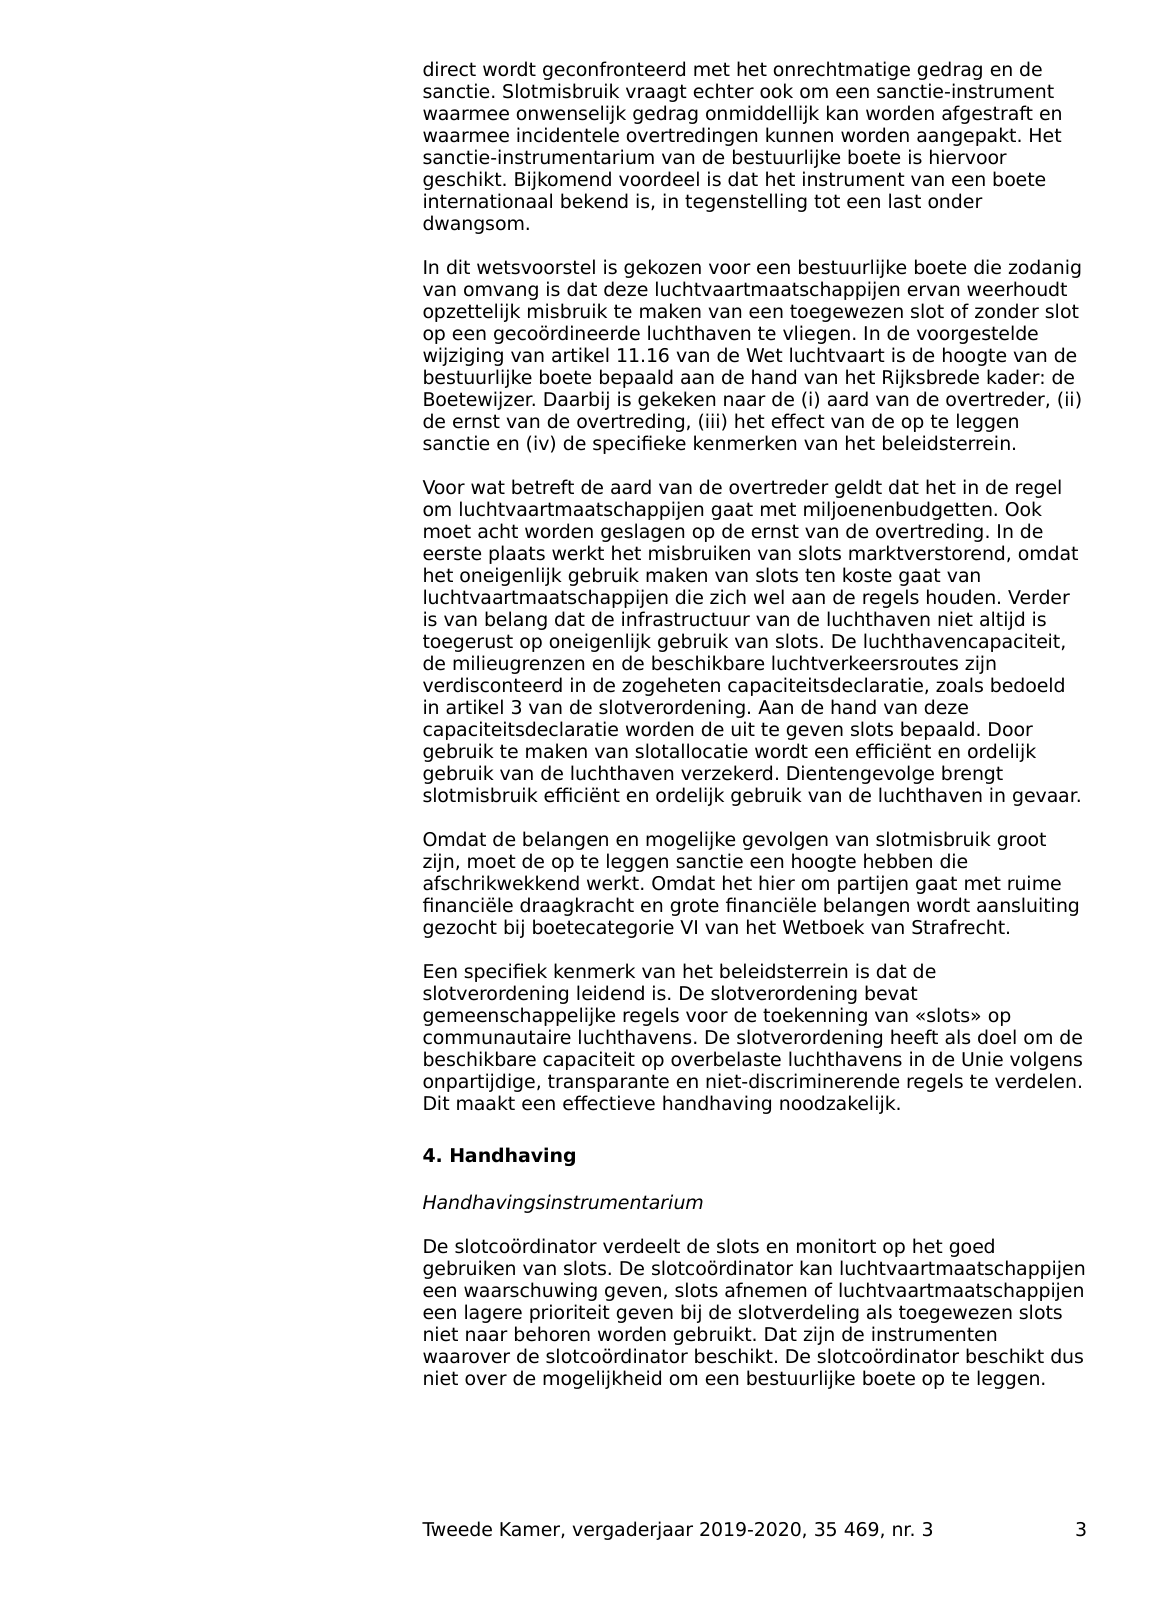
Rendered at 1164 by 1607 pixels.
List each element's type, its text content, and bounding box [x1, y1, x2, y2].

text direct wordt geconfronteerd met het onrechtmatige gedrag en de sanctie. Slotmisbruik vraagt echter ook om een sanctie-instrument waarmee onwenselijk gedrag onmiddellijk kan worden afgestraft en waarmee incidentele overtredingen kunnen worden aangepakt. Het sanctie-instrumentarium van de bestuurlijke boete is hiervoor geschikt. Bijkomend voordeel is dat het instrument van een boete internationaal bekend is, in tegenstelling tot een last onder dwangsom. [422, 59, 1087, 235]
text In dit wetsvoorstel is gekozen voor een bestuurlijke boete die zodanig van omvang is dat deze luchtvaartmaatschappijen ervan weerhoudt opzettelijk misbruik te maken van een toegewezen slot of zonder slot op een gecoördineerde luchthaven te vliegen. In de voorgestelde wijziging van artikel 11.16 van de Wet luchtvaart is de hoogte van de bestuurlijke boete bepaald aan de hand van het Rijksbrede kader: de Boetewijzer. Daarbij is gekeken naar de (i) aard van de overtreder, (ii) de ernst van de overtreding, (iii) het effect van de op te leggen sanctie en (iv) de specifieke kenmerken van het beleidsterrein. [422, 257, 1087, 455]
subtitle Handhavingsinstrumentarium [422, 1192, 1087, 1214]
subtitle 4. Handhaving [422, 1145, 1087, 1167]
text Voor wat betreft de aard van de overtreder geldt dat het in de regel om luchtvaartmaatschappijen gaat met miljoenenbudgetten. Ook moet acht worden geslagen op de ernst van de overtreding. In de eerste plaats werkt het misbruiken van slots marktverstorend, omdat het oneigenlijk gebruik maken van slots ten koste gaat van luchtvaartmaatschappijen die zich wel aan de regels houden. Verder is van belang dat de infrastructuur van de luchthaven niet altijd is toegerust op oneigenlijk gebruik van slots. De luchthavencapaciteit, de milieugrenzen en de beschikbare luchtverkeersroutes zijn verdisconteerd in de zogeheten capaciteitsdeclaratie, zoals bedoeld in artikel 3 van de slotverordening. Aan de hand van deze capaciteitsdeclaratie worden de uit te geven slots bepaald. Door gebruik te maken van slotallocatie wordt een efficiënt en ordelijk gebruik van de luchthaven verzekerd. Dientengevolge brengt slotmisbruik efficiënt en ordelijk gebruik van de luchthaven in gevaar. [422, 477, 1087, 807]
text Omdat de belangen en mogelijke gevolgen van slotmisbruik groot zijn, moet de op te leggen sanctie een hoogte hebben die afschrikwekkend werkt. Omdat het hier om partijen gaat met ruime financiële draagkracht en grote financiële belangen wordt aansluiting gezocht bij boetecategorie VI van het Wetboek van Strafrecht. [422, 829, 1087, 939]
text Een specifiek kenmerk van het beleidsterrein is dat de slotverordening leidend is. De slotverordening bevat gemeenschappelijke regels voor de toekenning van «slots» op communautaire luchthavens. De slotverordening heeft als doel om de beschikbare capaciteit op overbelaste luchthavens in de Unie volgens onpartijdige, transparante en niet-discriminerende regels te verdelen. Dit maakt een effectieve handhaving noodzakelijk. [422, 961, 1087, 1115]
text De slotcoördinator verdeelt de slots en monitort op het goed gebruiken van slots. De slotcoördinator kan luchtvaartmaatschappijen een waarschuwing geven, slots afnemen of luchtvaartmaatschappijen een lagere prioriteit geven bij de slotverdeling als toegewezen slots niet naar behoren worden gebruikt. Dat zijn de instrumenten waarover de slotcoördinator beschikt. De slotcoördinator beschikt dus niet over de mogelijkheid om een bestuurlijke boete op te leggen. [422, 1236, 1087, 1390]
